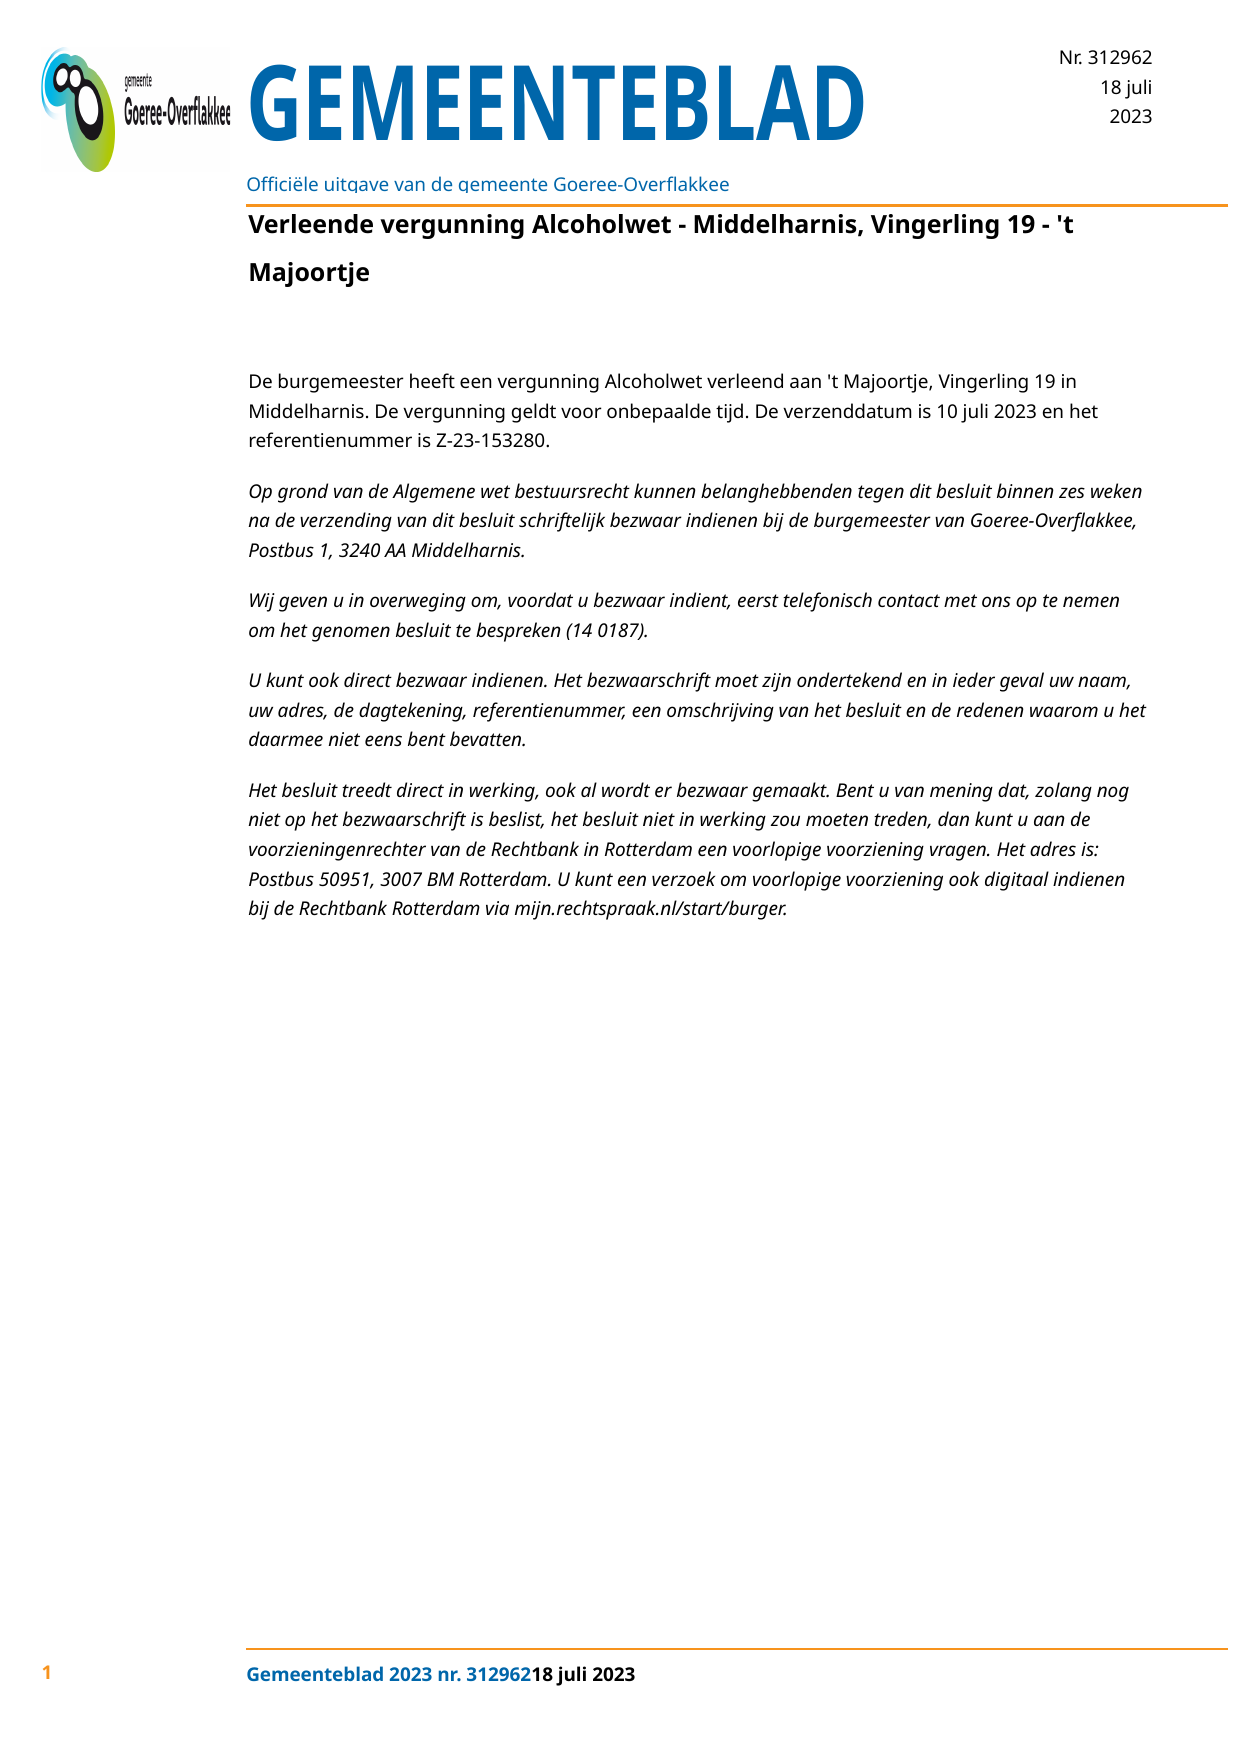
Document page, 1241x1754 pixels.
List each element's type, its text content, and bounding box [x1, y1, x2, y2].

text Het besluit treedt direct in werking, ook al wordt er bezwaar gemaakt. Bent u van mening dat, zolang nog niet op het bezwaarschrift is beslist, het besluit niet in werking zou moeten treden, dan kunt u aan de voorzieningenrechter van de Rechtbank in Rotterdam een voorlopige voorziening vragen. Het adres is: Postbus 50951, 3007 BM Rotterdam. U kunt een verzoek om voorlopige voorziening ook digitaal indienen bij de Rechtbank Rotterdam via mijn.rechtspraak.nl/start/burger. [248, 777, 1152, 921]
picture [41, 47, 231, 172]
text U kunt ook direct bezwaar indienen. Het bezwaarschrift moet zijn ondertekend en in ieder geval uw naam, uw adres, de dagtekening, referentienummer, een omschrijving van het besluit en de redenen waarom u het daarmee niet eens bent bevatten. [248, 667, 1152, 752]
text Wij geven u in overweging om, voordat u bezwaar indient, eerst telefonisch contact met ons op te nemen om het genomen besluit te bespreken (14 0187). [248, 587, 1152, 643]
text Op grond van de Algemene wet bestuursrecht kunnen belanghebbenden tegen dit besluit binnen zes weken na de verzending van dit besluit schriftelijk bezwaar indienen bij de burgemeester van Goeree-Overflakkee, Postbus 1, 3240 AA Middelharnis. [248, 478, 1152, 563]
text Verleende vergunning Alcoholwet - Middelharnis, Vingerling 19 - 't Majoortje [248, 207, 1152, 288]
text De burgemeester heeft een vergunning Alcoholwet verleend aan 't Majoortje, Vingerling 19 in Middelharnis. De vergunning geldt voor onbepaalde tijd. De verzenddatum is 10 juli 2023 en het referentienummer is Z-23-153280. [248, 368, 1152, 453]
